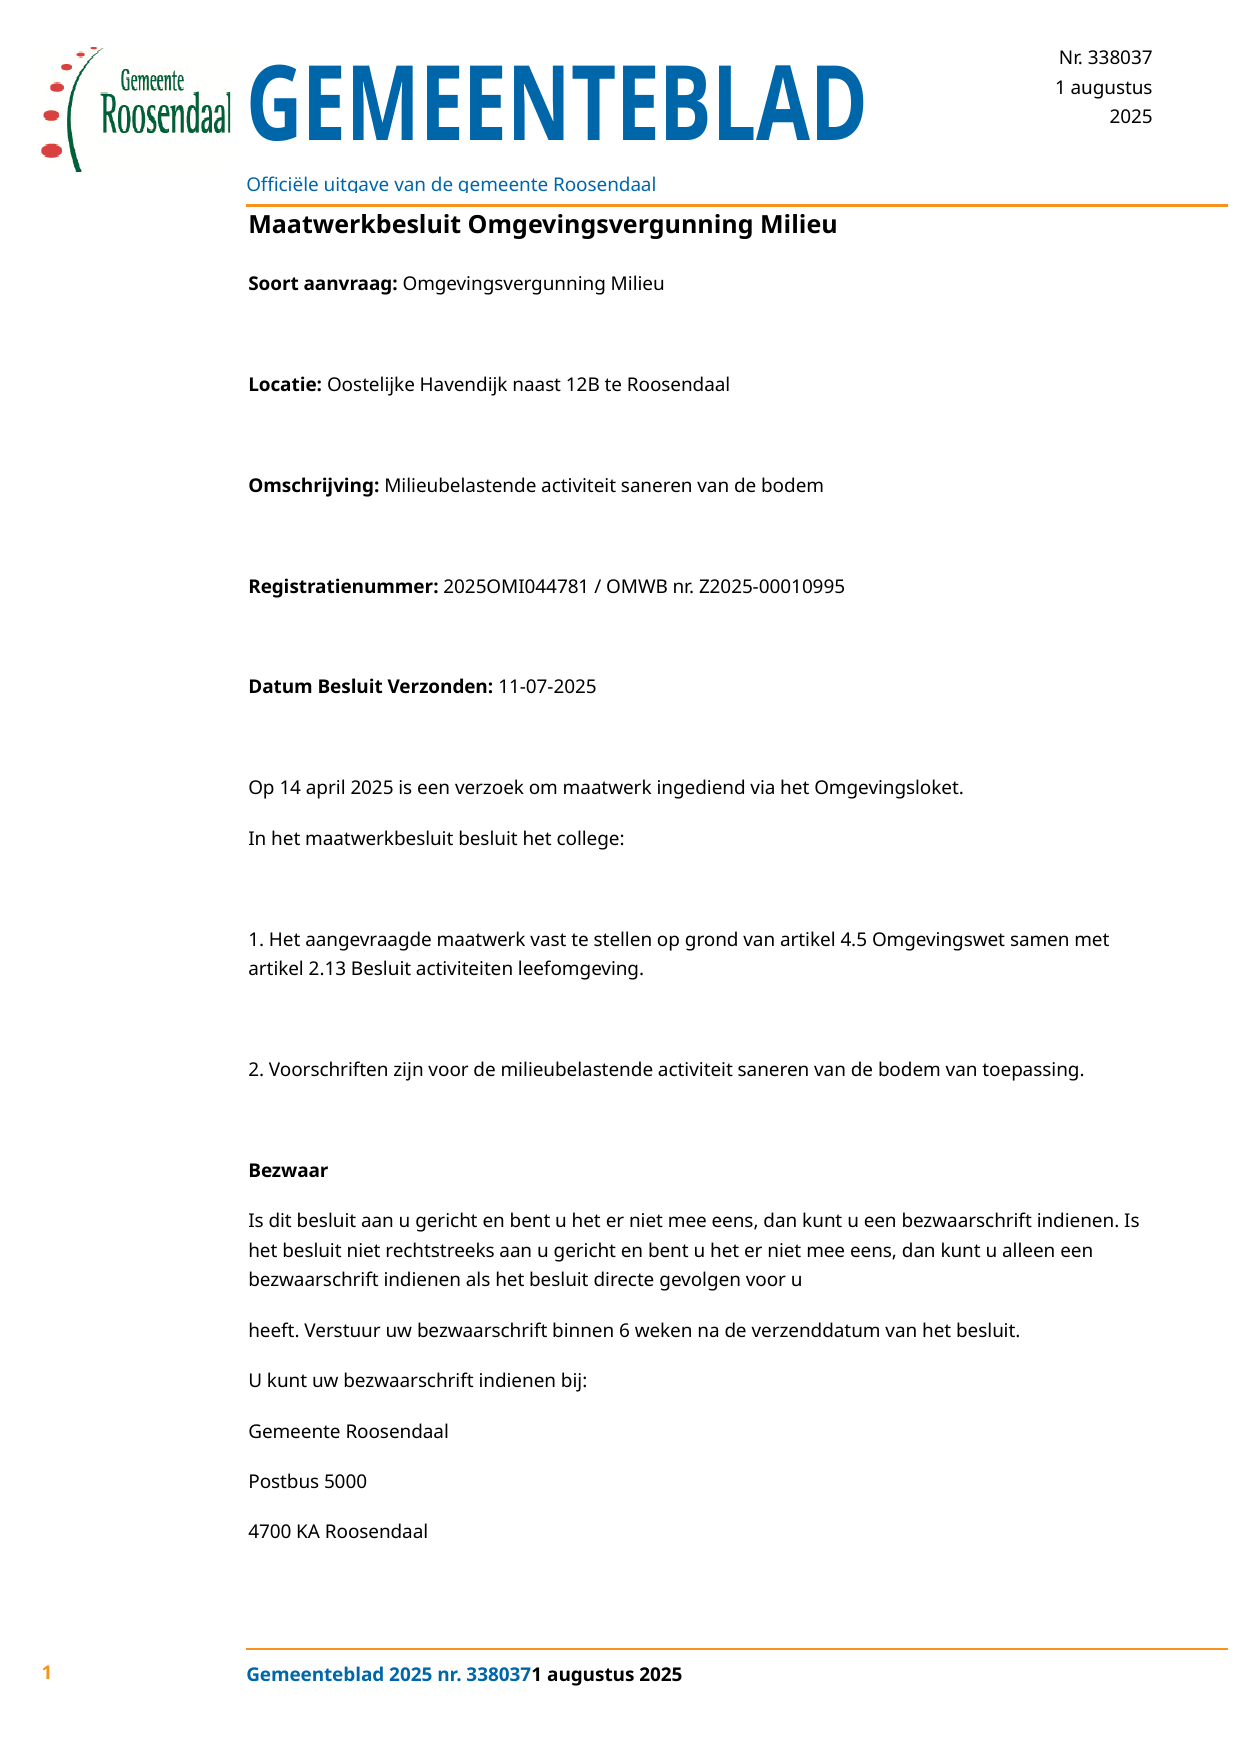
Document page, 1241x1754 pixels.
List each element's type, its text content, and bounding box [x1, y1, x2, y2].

text Omschrijving: Milieubelastende activiteit saneren van de bodem [248, 472, 1152, 498]
text 2. Voorschriften zijn voor de milieubelastende activiteit saneren van de bodem van toepassing. [248, 1056, 1152, 1082]
text Op 14 april 2025 is een verzoek om maatwerk ingediend via het Omgevingsloket. [248, 774, 1152, 800]
text Locatie: Oostelijke Havendijk naast 12B te Roosendaal [248, 371, 1152, 397]
text 1. Het aangevraagde maatwerk vast te stellen op grond van artikel 4.5 Omgevingswet samen met artikel 2.13 Besluit activiteiten leefomgeving. [248, 926, 1152, 981]
text Bezwaar [248, 1157, 1152, 1183]
text U kunt uw bezwaarschrift indienen bij: [248, 1367, 1152, 1393]
text In het maatwerkbesluit besluit het college: [248, 825, 1152, 851]
text 4700 KA Roosendaal [248, 1519, 1152, 1544]
text Registratienummer: 2025OMI044781 / OMWB nr. Z2025-00010995 [248, 573, 1152, 598]
text Datum Besluit Verzonden: 11-07-2025 [248, 674, 1152, 699]
text heeft. Verstuur uw bezwaarschrift binnen 6 weken na de verzenddatum van het besluit. [248, 1317, 1152, 1343]
text Is dit besluit aan u gericht en bent u het er niet mee eens, dan kunt u een bezwaarschrift indienen. Is het besluit niet rechtstreeks aan u gericht en bent u het er niet mee eens, dan kunt u alleen een bezwaarschrift indienen als het besluit directe gevolgen voor u [248, 1207, 1152, 1292]
text Maatwerkbesluit Omgevingsvergunning Milieu [248, 207, 1152, 241]
text Soort aanvraag: Omgevingsvergunning Milieu [248, 270, 1152, 296]
text Gemeente Roosendaal [248, 1418, 1152, 1443]
text Postbus 5000 [248, 1468, 1152, 1494]
picture [41, 47, 231, 172]
